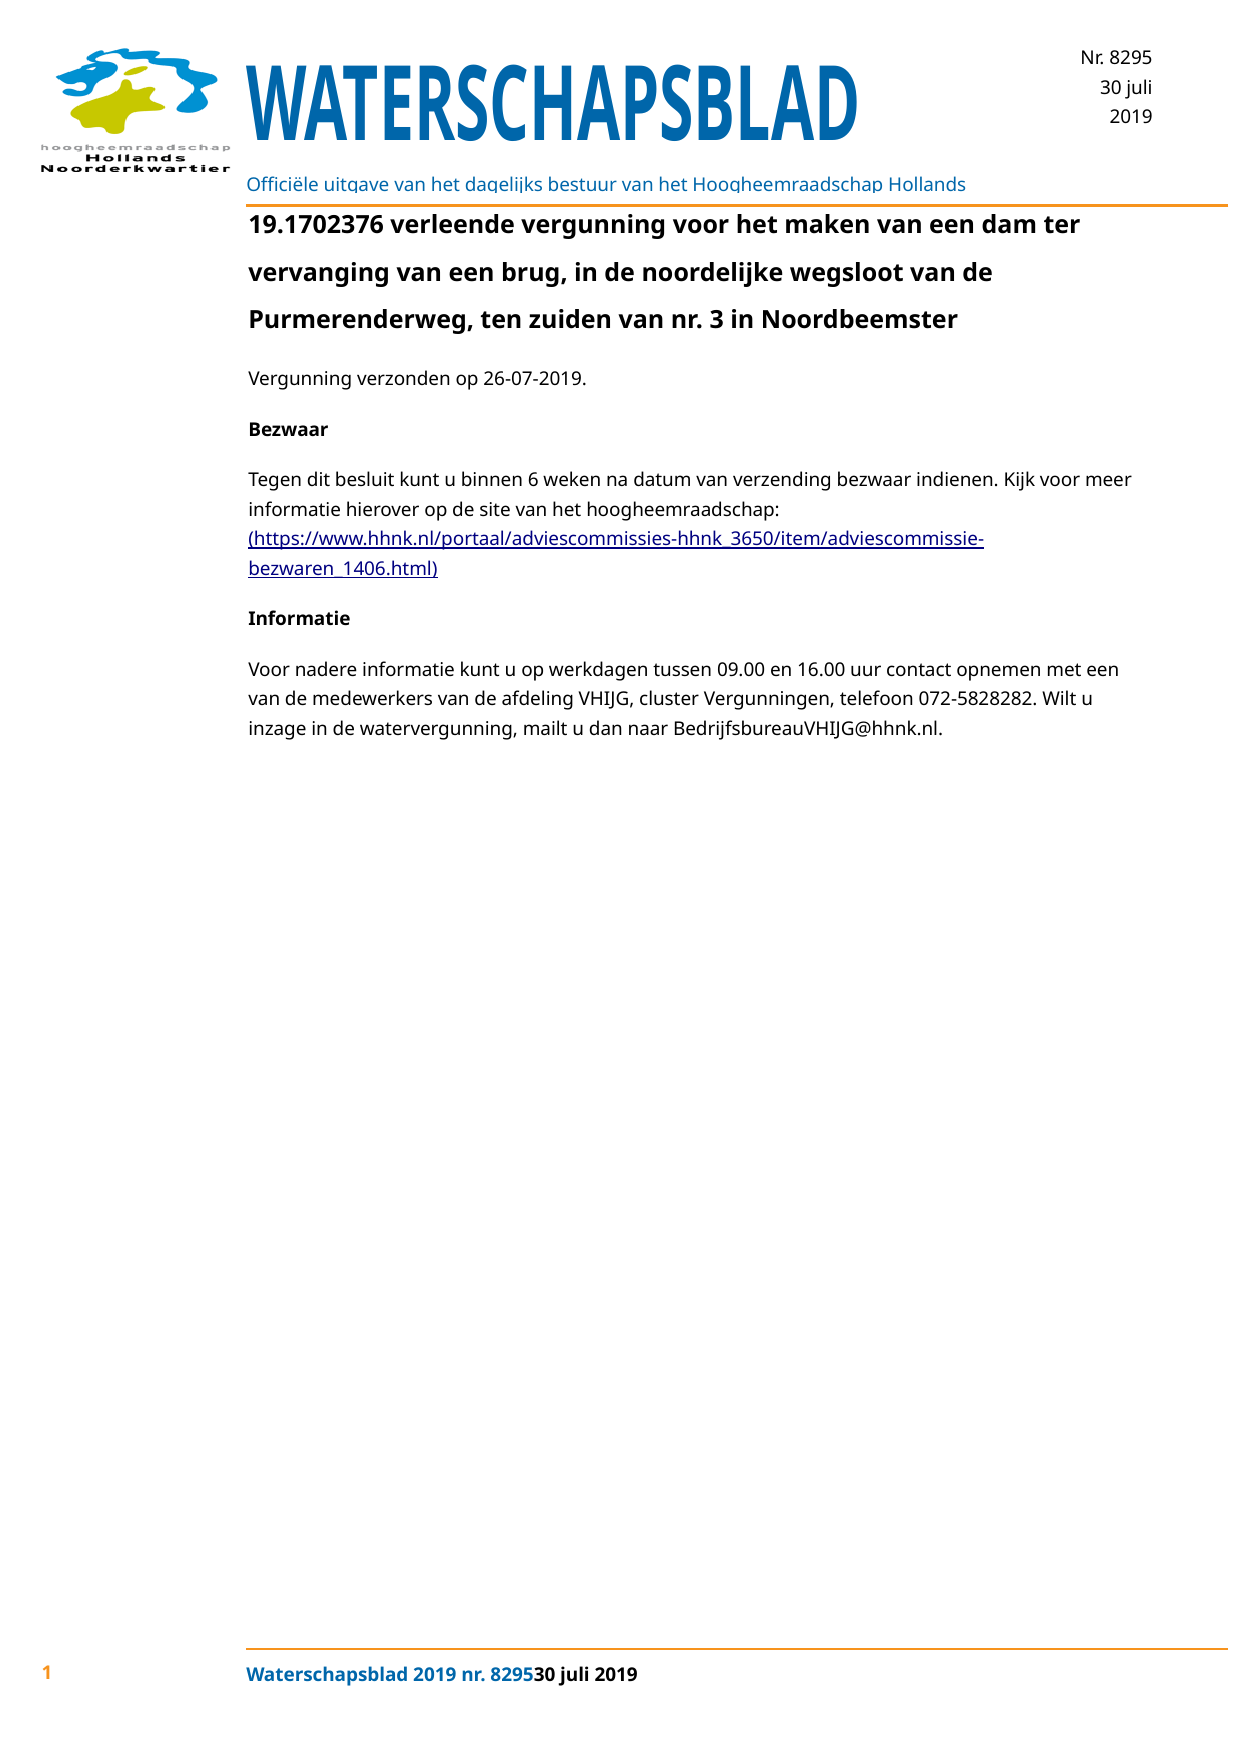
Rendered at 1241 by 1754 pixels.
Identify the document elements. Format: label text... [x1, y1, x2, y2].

text 19.1702376 verleende vergunning voor het maken van een dam ter vervanging van een brug, in de noordelijke wegsloot van de Purmerenderweg, ten zuiden van nr. 3 in Noordbeemster [248, 207, 1152, 336]
text Tegen dit besluit kunt u binnen 6 weken na datum van verzending bezwaar indienen. Kijk voor meer informatie hierover op de site van het hoogheemraadschap: (https://www.hhnk.nl/portaal/adviescommissies-hhnk_3650/item/adviescommissie-bezwaren_1406.html) [248, 466, 1152, 581]
picture [41, 47, 231, 172]
text Informatie [248, 606, 1152, 631]
text Vergunning verzonden op 26-07-2019. [248, 366, 1152, 391]
text Voor nadere informatie kunt u op werkdagen tussen 09.00 en 16.00 uur contact opnemen met een van de medewerkers van de afdeling VHIJG, cluster Vergunningen, telefoon 072-5828282. Wilt u inzage in de watervergunning, mailt u dan naar BedrijfsbureauVHIJG@hhnk.nl. [248, 656, 1152, 741]
text Bezwaar [248, 416, 1152, 442]
